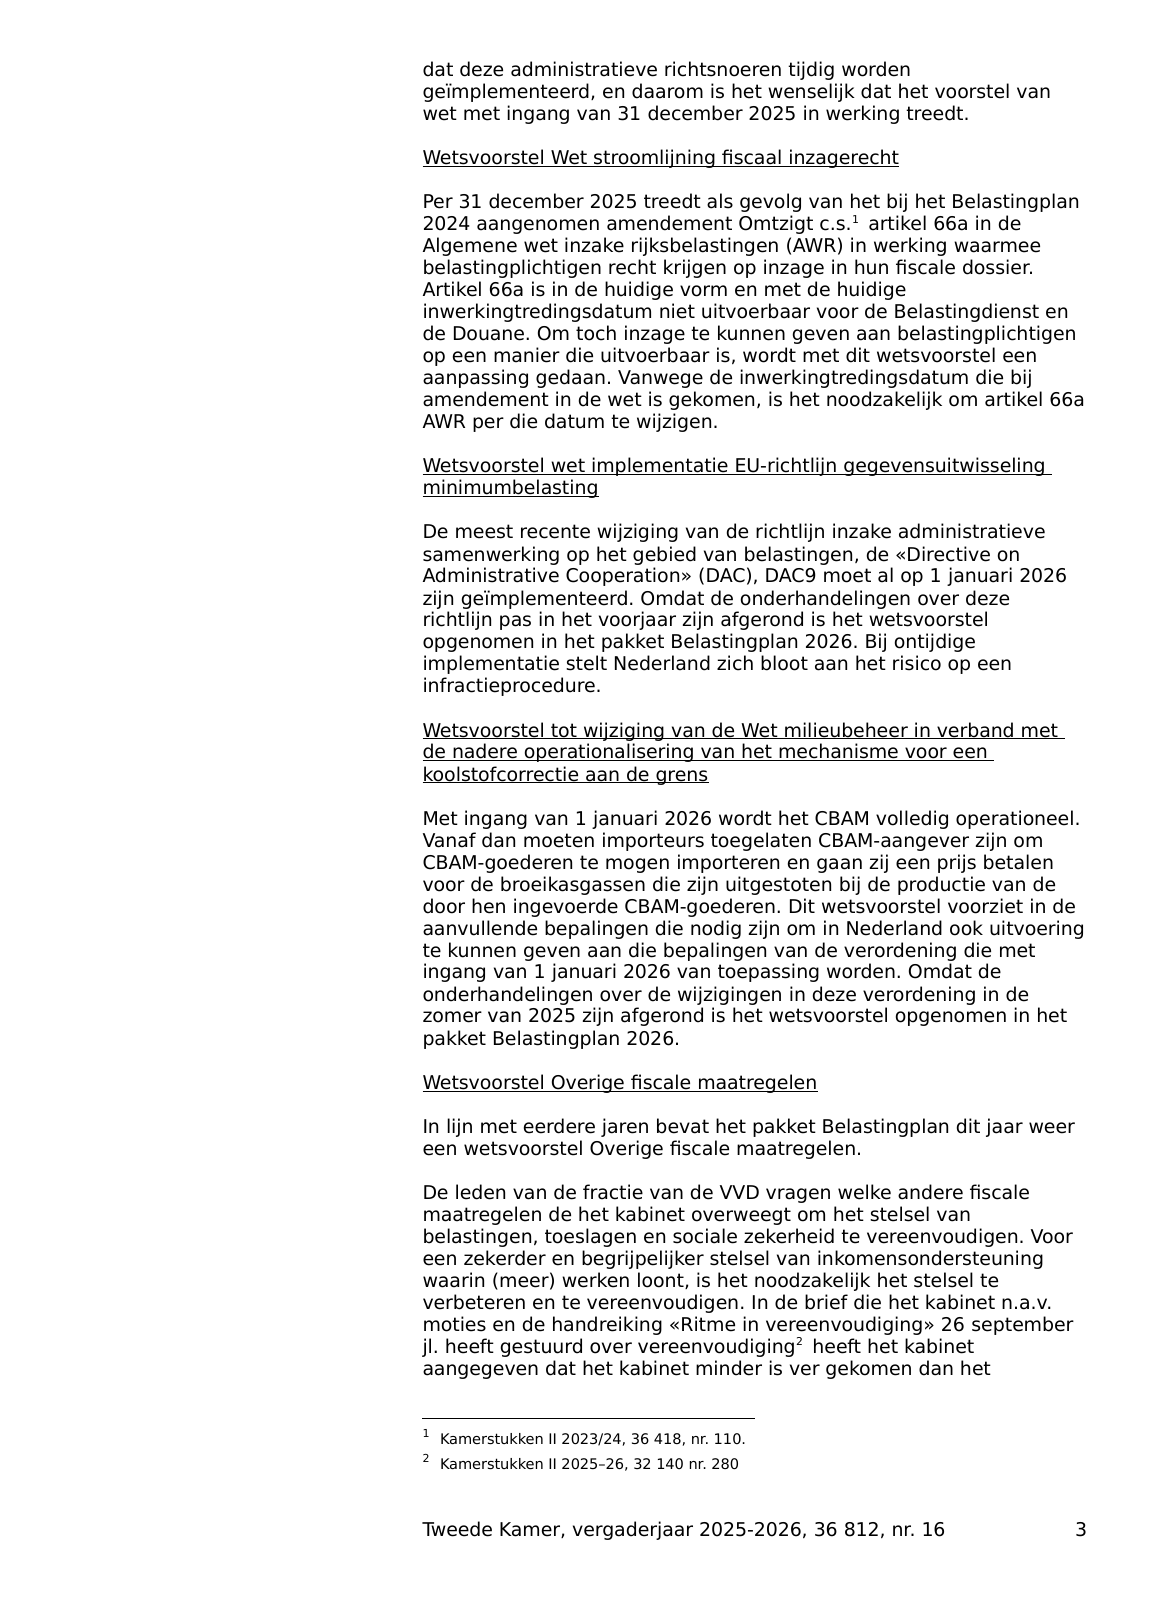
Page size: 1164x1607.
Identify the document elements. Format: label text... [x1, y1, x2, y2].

text Per 31 december 2025 treedt als gevolg van het bij het Belastingplan 2024 aangenomen amendement Omtzigt c.s. artikel 66a in de Algemene wet inzake rijksbelastingen (AWR) in werking waarmee belastingplichtigen recht krijgen op inzage in hun fiscale dossier. Artikel 66a is in de huidige vorm en met de huidige inwerkingtredingsdatum niet uitvoerbaar voor de Belastingdienst en de Douane. Om toch inzage te kunnen geven aan belastingplichtigen op een manier die uitvoerbaar is, wordt met dit wetsvoorstel een aanpassing gedaan. Vanwege de inwerkingtredingsdatum die bij amendement in de wet is gekomen, is het noodzakelijk om artikel 66a AWR per die datum te wijzigen. [422, 191, 1087, 433]
subtitle Wetsvoorstel tot wijziging van de Wet milieubeheer in verband met de nadere operationalisering van het mechanisme voor een koolstofcorrectie aan de grens [422, 719, 1087, 785]
text dat deze administratieve richtsnoeren tijdig worden geïmplementeerd, en daarom is het wenselijk dat het voorstel van wet met ingang van 31 december 2025 in werking treedt. [422, 59, 1087, 125]
subtitle Wetsvoorstel wet implementatie EU-richtlijn gegevensuitwisseling minimumbelasting [422, 455, 1087, 499]
text De leden van de fractie van de VVD vragen welke andere fiscale maatregelen de het kabinet overweegt om het stelsel van belastingen, toeslagen en sociale zekerheid te vereenvoudigen. Voor een zekerder en begrijpelijker stelsel van inkomensondersteuning waarin (meer) werken loont, is het noodzakelijk het stelsel te verbeteren en te vereenvoudigen. In de brief die het kabinet n.a.v. moties en de handreiking «Ritme in vereenvoudiging» 26 september jl. heeft gestuurd over vereenvoudiging heeft het kabinet aangegeven dat het kabinet minder is ver gekomen dan het [422, 1182, 1087, 1380]
text De meest recente wijziging van de richtlijn inzake administratieve samenwerking op het gebied van belastingen, de «Directive on Administrative Cooperation» (DAC), DAC9 moet al op 1 januari 2026 zijn geïmplementeerd. Omdat de onderhandelingen over deze richtlijn pas in het voorjaar zijn afgerond is het wetsvoorstel opgenomen in het pakket Belastingplan 2026. Bij ontijdige implementatie stelt Nederland zich bloot aan het risico op een infractieprocedure. [422, 521, 1087, 697]
subtitle Wetsvoorstel Overige fiscale maatregelen [422, 1072, 1087, 1093]
text Kamerstukken II 2023/24, 36 418, nr. 110. [422, 1427, 1087, 1449]
text In lijn met eerdere jaren bevat het pakket Belastingplan dit jaar weer een wetsvoorstel Overige fiscale maatregelen. [422, 1116, 1087, 1160]
text Met ingang van 1 januari 2026 wordt het CBAM volledig operationeel. Vanaf dan moeten importeurs toegelaten CBAM-aangever zijn om CBAM-goederen te mogen importeren en gaan zij een prijs betalen voor de broeikasgassen die zijn uitgestoten bij de productie van de door hen ingevoerde CBAM-goederen. Dit wetsvoorstel voorziet in de aanvullende bepalingen die nodig zijn om in Nederland ook uitvoering te kunnen geven aan die bepalingen van de verordening die met ingang van 1 januari 2026 van toepassing worden. Omdat de onderhandelingen over de wijzigingen in deze verordening in de zomer van 2025 zijn afgerond is het wetsvoorstel opgenomen in het pakket Belastingplan 2026. [422, 808, 1087, 1049]
text Kamerstukken II 2025–26, 32 140 nr. 280 [422, 1452, 1087, 1474]
subtitle Wetsvoorstel Wet stroomlijning fiscaal inzagerecht [422, 147, 1087, 169]
